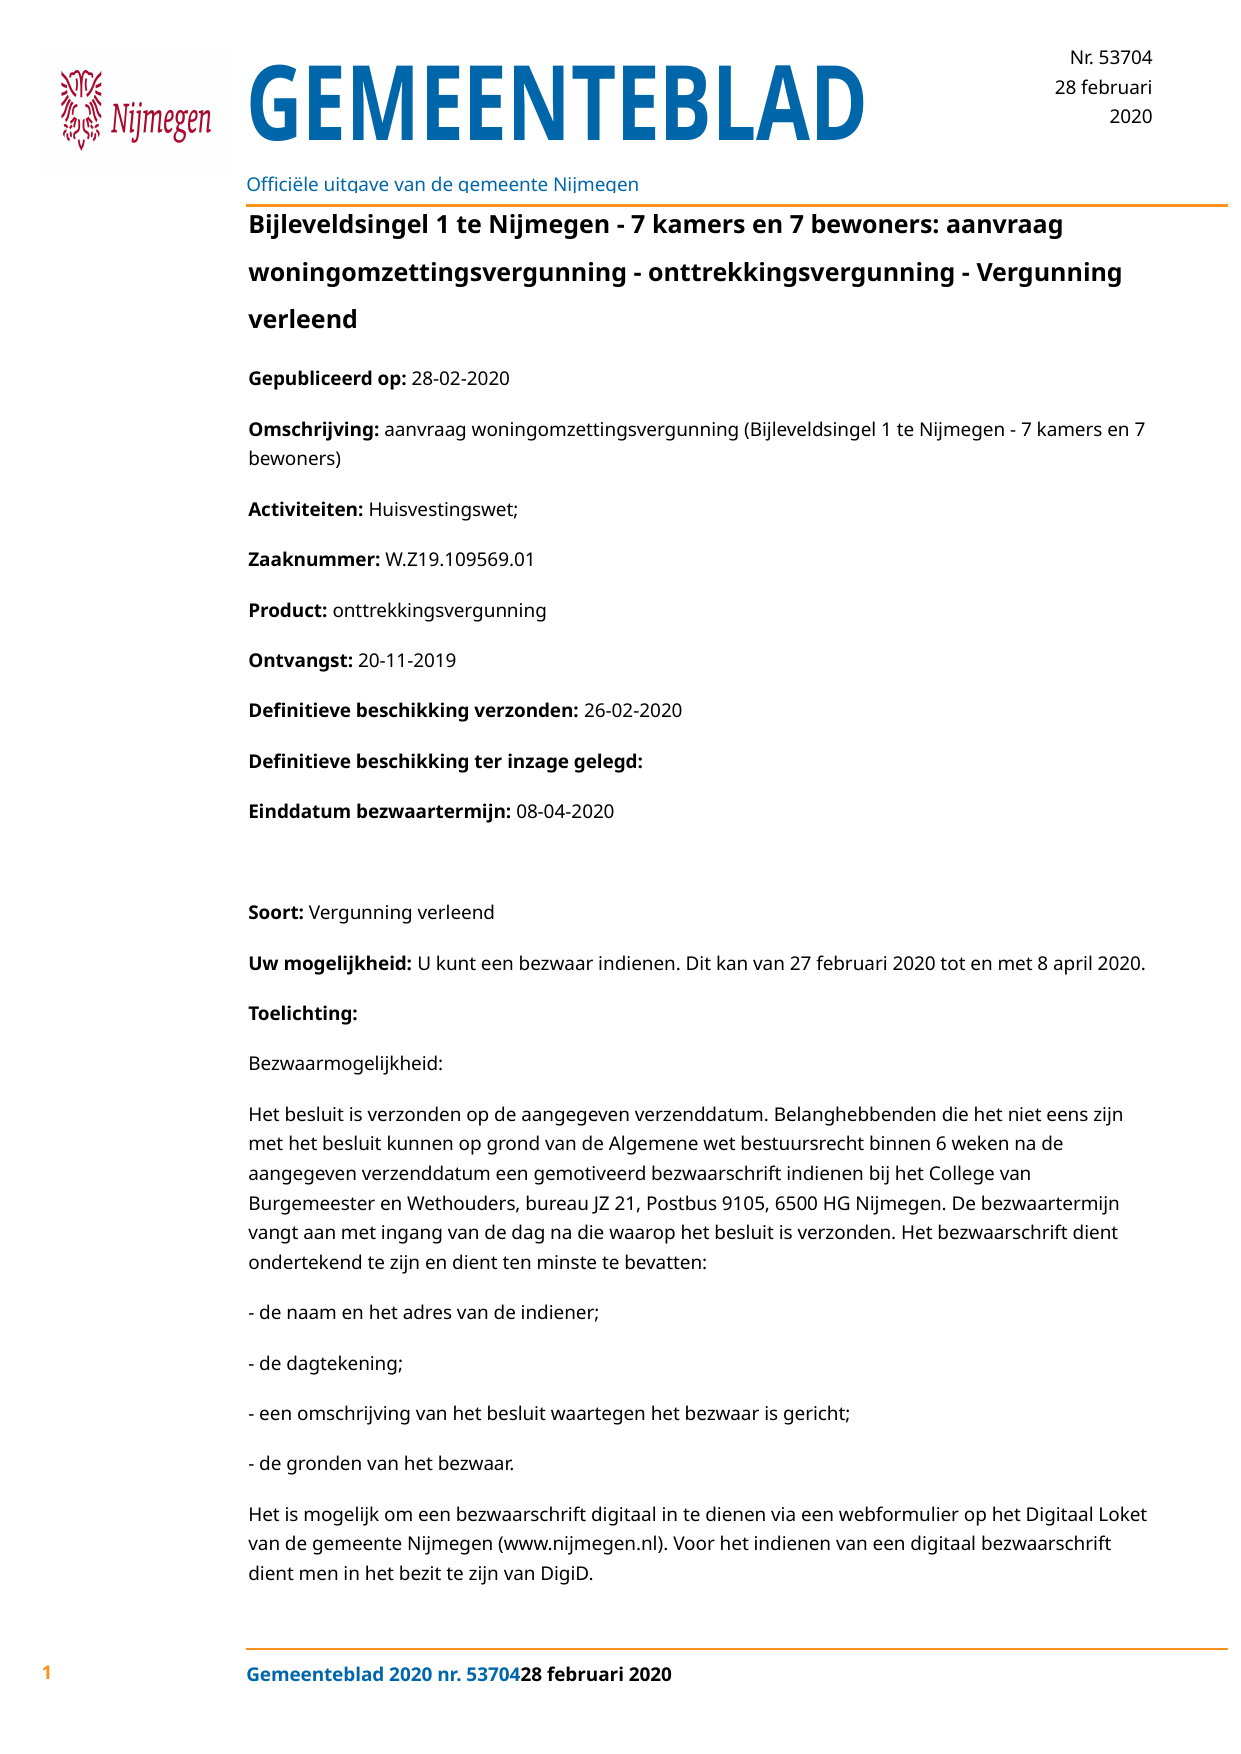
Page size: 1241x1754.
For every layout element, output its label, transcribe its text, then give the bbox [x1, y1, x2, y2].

text Het besluit is verzonden op de aangegeven verzenddatum. Belanghebbenden die het niet eens zijn met het besluit kunnen op grond van de Algemene wet bestuursrecht binnen 6 weken na de aangegeven verzenddatum een gemotiveerd bezwaarschrift indienen bij het College van Burgemeester en Wethouders, bureau JZ 21, Postbus 9105, 6500 HG Nijmegen. De bezwaartermijn vangt aan met ingang van de dag na die waarop het besluit is verzonden. Het bezwaarschrift dient ondertekend te zijn en dient ten minste te bevatten: [248, 1101, 1152, 1274]
text Definitieve beschikking verzonden: 26-02-2020 [248, 698, 1152, 723]
text Definitieve beschikking ter inzage gelegd: [248, 748, 1152, 774]
text Soort: Vergunning verleend [248, 899, 1152, 925]
text Het is mogelijk om een bezwaarschrift digitaal in te dienen via een webformulier op het Digitaal Loket van de gemeente Nijmegen (www.nijmegen.nl). Voor het indienen van een digitaal bezwaarschrift dient men in het bezit te zijn van DigiD. [248, 1501, 1152, 1586]
text Product: onttrekkingsvergunning [248, 597, 1152, 622]
text Omschrijving: aanvraag woningomzettingsvergunning (Bijleveldsingel 1 te Nijmegen - 7 kamers en 7 bewoners) [248, 416, 1152, 471]
text - de naam en het adres van de indiener; [248, 1299, 1152, 1325]
text Activiteiten: Huisvestingswet; [248, 496, 1152, 522]
text Zaaknummer: W.Z19.109569.01 [248, 546, 1152, 572]
text Gepubliceerd op: 28-02-2020 [248, 366, 1152, 391]
text - een omschrijving van het besluit waartegen het bezwaar is gericht; [248, 1400, 1152, 1426]
text Bijleveldsingel 1 te Nijmegen - 7 kamers en 7 bewoners: aanvraag woningomzettingsvergunning - onttrekkingsvergunning - Vergunning verleend [248, 207, 1152, 336]
text Einddatum bezwaartermijn: 08-04-2020 [248, 798, 1152, 824]
text Uw mogelijkheid: U kunt een bezwaar indienen. Dit kan van 27 februari 2020 tot en met 8 april 2020. [248, 950, 1152, 975]
text Bezwaarmogelijkheid: [248, 1051, 1152, 1076]
picture [41, 47, 231, 172]
text Toelichting: [248, 1000, 1152, 1026]
text - de dagtekening; [248, 1350, 1152, 1375]
text Ontvangst: 20-11-2019 [248, 647, 1152, 673]
text - de gronden van het bezwaar. [248, 1451, 1152, 1476]
